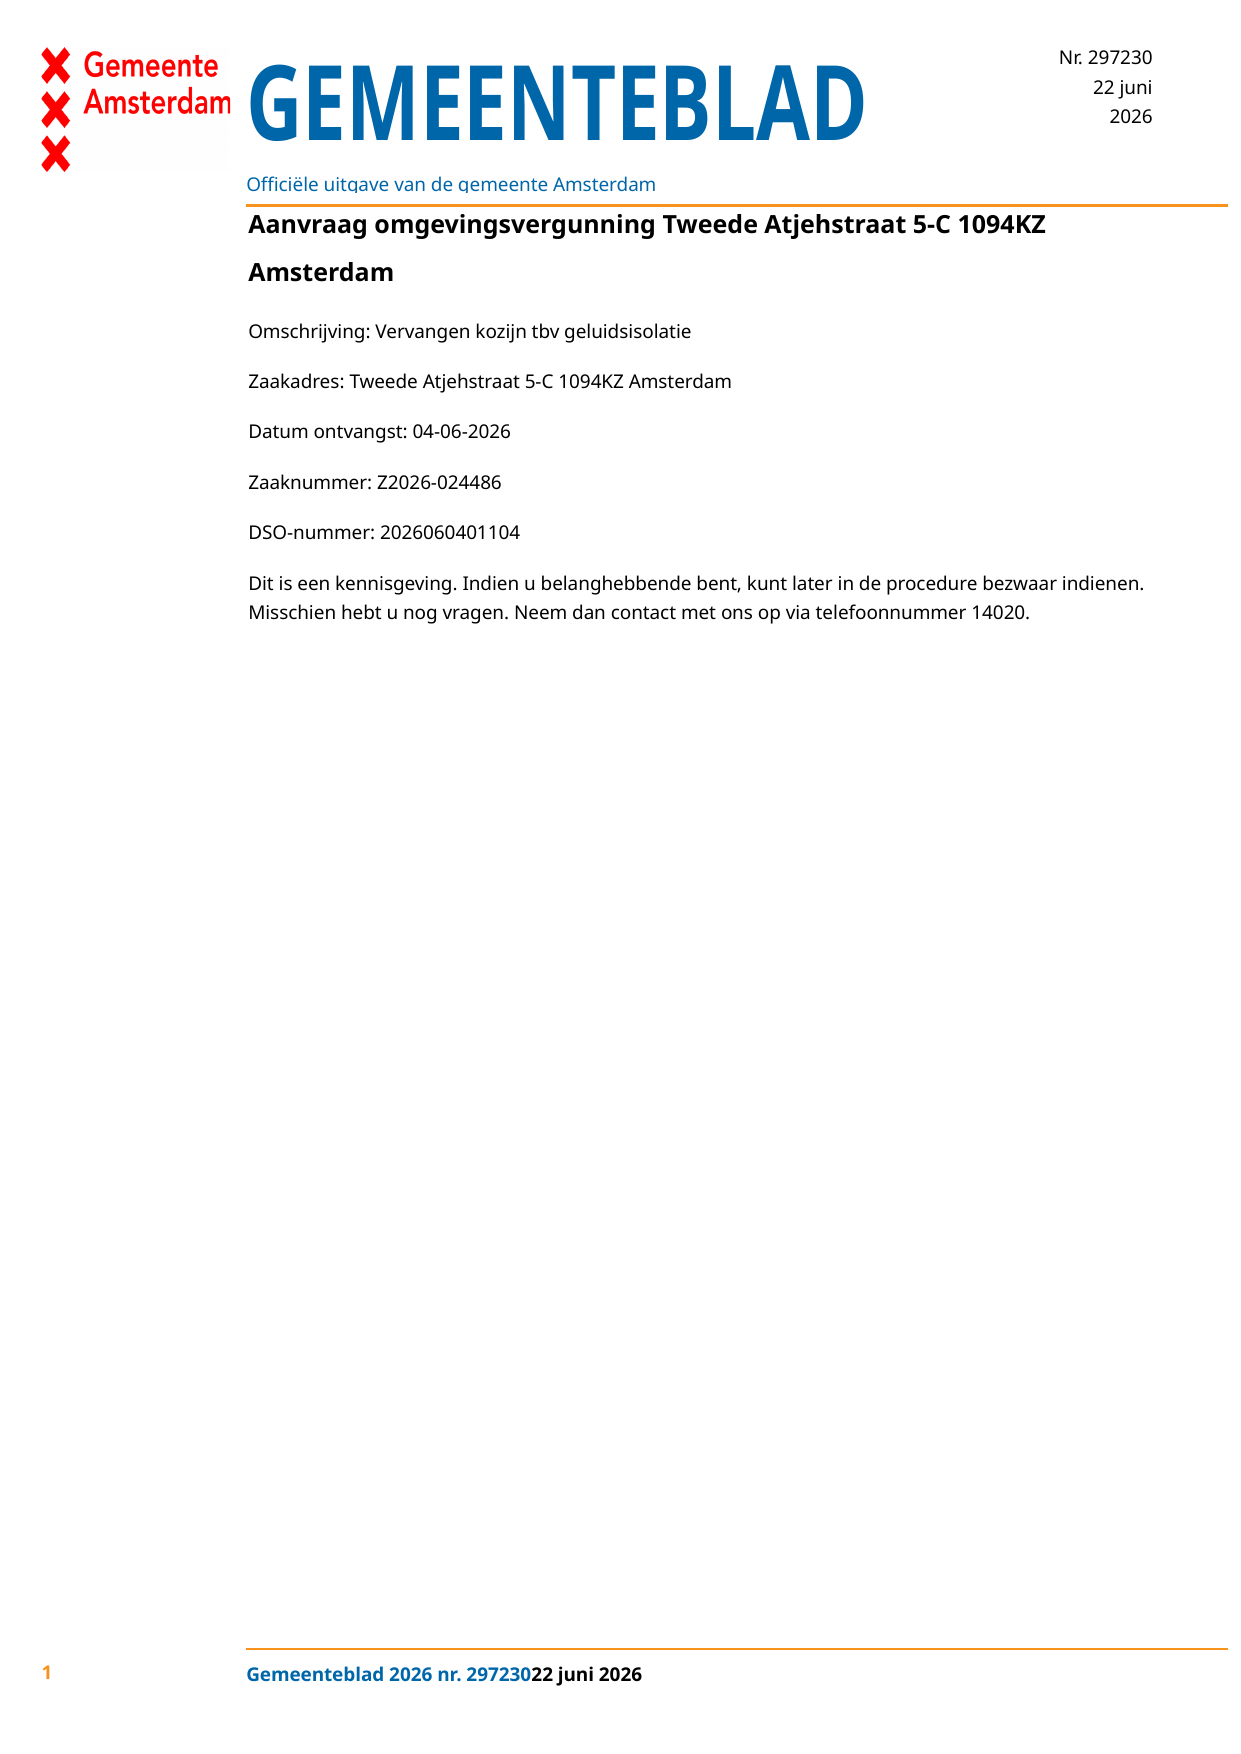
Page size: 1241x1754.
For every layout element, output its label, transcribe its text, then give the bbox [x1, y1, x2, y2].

text DSO-nummer: 2026060401104 [248, 519, 1152, 545]
picture [41, 47, 231, 172]
text Zaaknummer: Z2026-024486 [248, 469, 1152, 495]
text Datum ontvangst: 04-06-2026 [248, 419, 1152, 444]
text Zaakadres: Tweede Atjehstraat 5-C 1094KZ Amsterdam [248, 368, 1152, 394]
text Aanvraag omgevingsvergunning Tweede Atjehstraat 5-C 1094KZ Amsterdam [248, 207, 1152, 288]
text Dit is een kennisgeving. Indien u belanghebbende bent, kunt later in de procedure bezwaar indienen. Misschien hebt u nog vragen. Neem dan contact met ons op via telefoonnummer 14020. [248, 570, 1152, 625]
text Omschrijving: Vervangen kozijn tbv geluidsisolatie [248, 318, 1152, 344]
